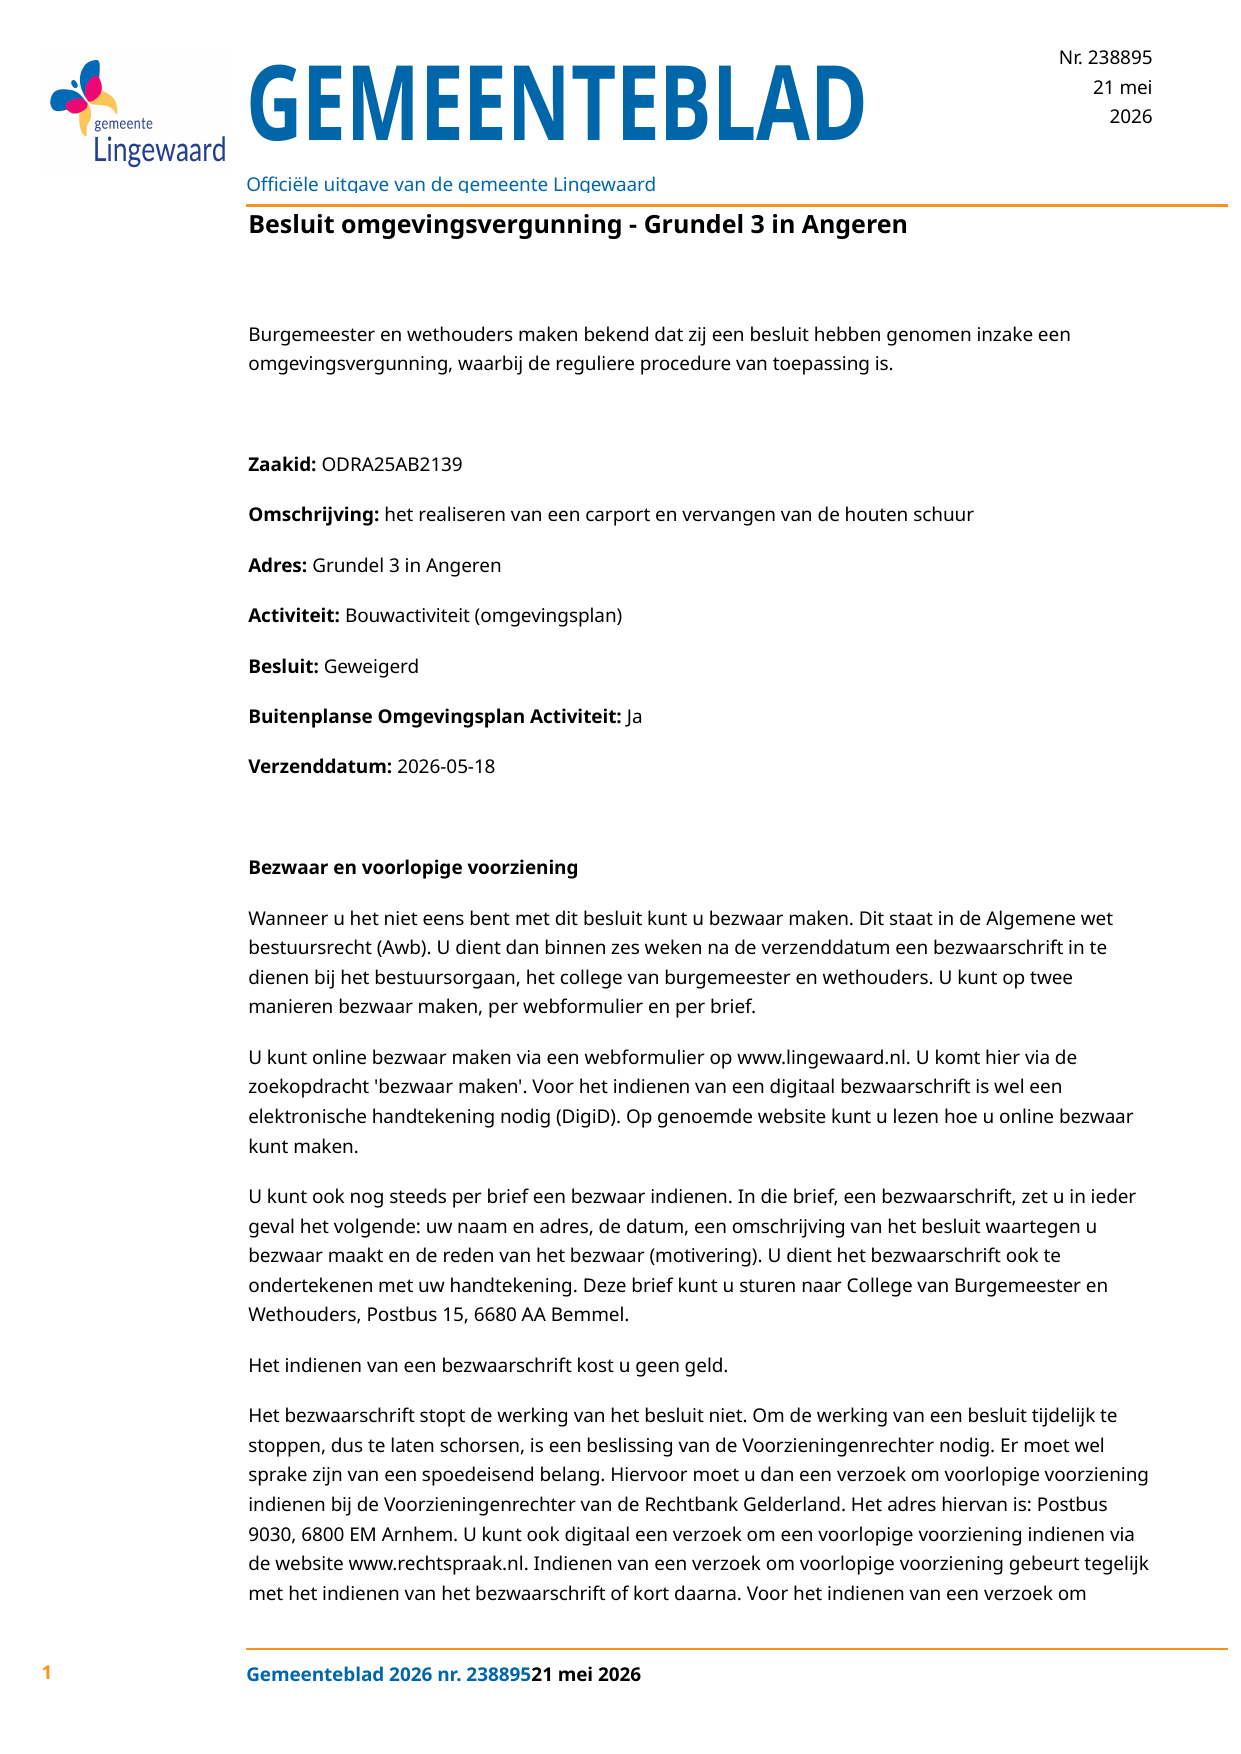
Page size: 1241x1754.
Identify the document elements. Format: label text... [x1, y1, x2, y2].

text Burgemeester en wethouders maken bekend dat zij een besluit hebben genomen inzake een omgevingsvergunning, waarbij de reguliere procedure van toepassing is. [248, 321, 1152, 376]
text Het indienen van een bezwaarschrift kost u geen geld. [248, 1352, 1152, 1378]
text Bezwaar en voorlopige voorziening [248, 854, 1152, 880]
text Verzenddatum: 2026-05-18 [248, 754, 1152, 779]
text Activiteit: Bouwactiviteit (omgevingsplan) [248, 602, 1152, 628]
text Het bezwaarschrift stopt de werking van het besluit niet. Om de werking van een besluit tijdelijk te stoppen, dus te laten schorsen, is een beslissing van de Voorzieningenrechter nodig. Er moet wel sprake zijn van een spoedeisend belang. Hiervoor moet u dan een verzoek om voorlopige voorziening indienen bij de Voorzieningenrechter van de Rechtbank Gelderland. Het adres hiervan is: Postbus 9030, 6800 EM Arnhem. U kunt ook digitaal een verzoek om een voorlopige voorziening indienen via de website www.rechtspraak.nl. Indienen van een verzoek om voorlopige voorziening gebeurt tegelijk met het indienen van het bezwaarschrift of kort daarna. Voor het indienen van een verzoek om [248, 1402, 1152, 1606]
text Besluit: Geweigerd [248, 653, 1152, 678]
text Zaakid: ODRA25AB2139 [248, 451, 1152, 477]
text Besluit omgevingsvergunning - Grundel 3 in Angeren [248, 207, 1152, 241]
text Omschrijving: het realiseren van een carport en vervangen van de houten schuur [248, 502, 1152, 527]
picture [41, 47, 231, 172]
text Wanneer u het niet eens bent met dit besluit kunt u bezwaar maken. Dit staat in de Algemene wet bestuursrecht (Awb). U dient dan binnen zes weken na de verzenddatum een bezwaarschrift in te dienen bij het bestuursorgaan, het college van burgemeester en wethouders. U kunt op twee manieren bezwaar maken, per webformulier en per brief. [248, 905, 1152, 1019]
text U kunt online bezwaar maken via een webformulier op www.lingewaard.nl. U komt hier via de zoekopdracht 'bezwaar maken'. Voor het indienen van een digitaal bezwaarschrift is wel een elektronische handtekening nodig (DigiD). Op genoemde website kunt u lezen hoe u online bezwaar kunt maken. [248, 1044, 1152, 1158]
text Buitenplanse Omgevingsplan Activiteit: Ja [248, 703, 1152, 729]
text Adres: Grundel 3 in Angeren [248, 552, 1152, 578]
text U kunt ook nog steeds per brief een bezwaar indienen. In die brief, een bezwaarschrift, zet u in ieder geval het volgende: uw naam en adres, de datum, een omschrijving van het besluit waartegen u bezwaar maakt en de reden van het bezwaar (motivering). U dient het bezwaarschrift ook te ondertekenen met uw handtekening. Deze brief kunt u sturen naar College van Burgemeester en Wethouders, Postbus 15, 6680 AA Bemmel. [248, 1183, 1152, 1327]
